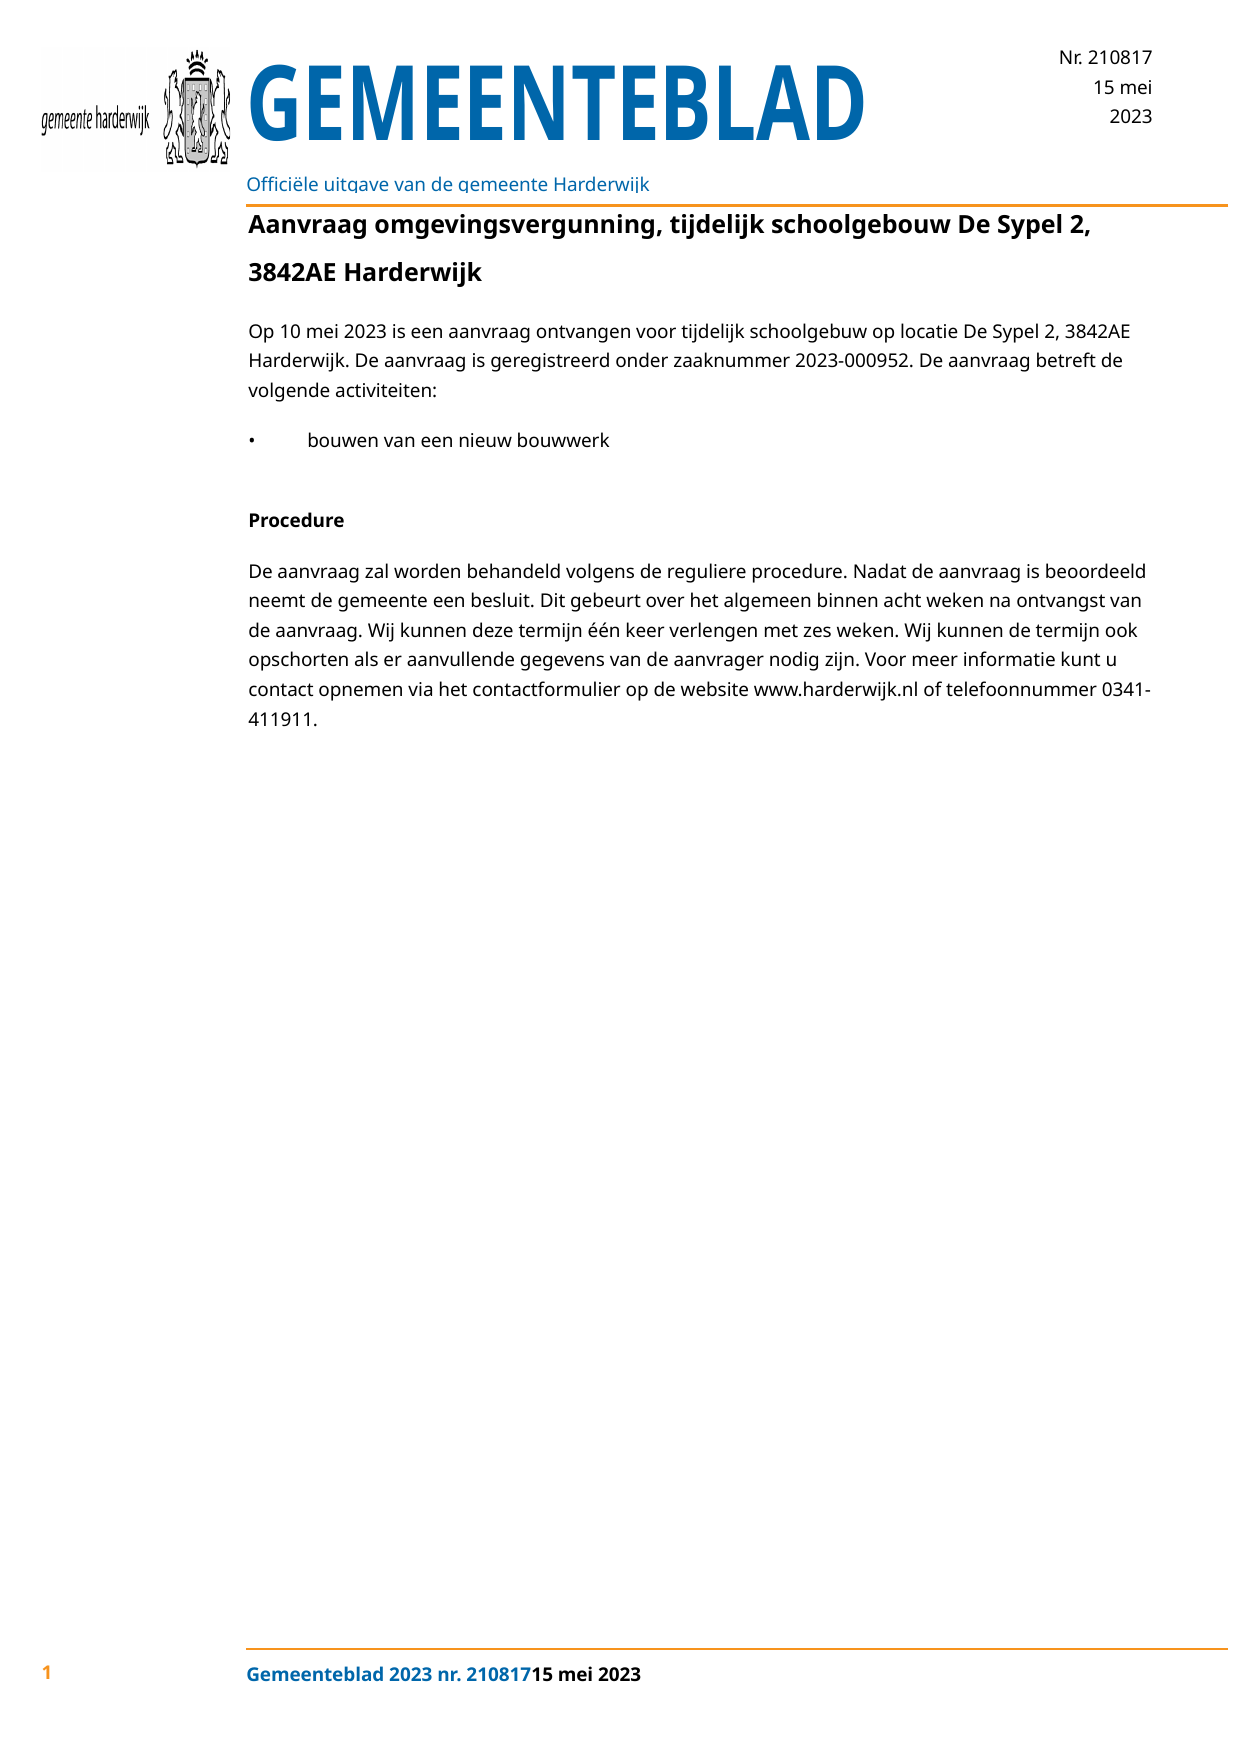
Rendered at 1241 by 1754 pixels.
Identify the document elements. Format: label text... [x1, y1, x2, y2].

list bouwen van een nieuw bouwwerk [248, 427, 1152, 453]
picture [41, 47, 231, 172]
text Aanvraag omgevingsvergunning, tijdelijk schoolgebouw De Sypel 2, 3842AE Harderwijk [248, 207, 1152, 288]
text Procedure [248, 507, 1152, 533]
text De aanvraag zal worden behandeld volgens de reguliere procedure. Nadat de aanvraag is beoordeeld neemt de gemeente een besluit. Dit gebeurt over het algemeen binnen acht weken na ontvangst van de aanvraag. Wij kunnen deze termijn één keer verlengen met zes weken. Wij kunnen de termijn ook opschorten als er aanvullende gegevens van de aanvrager nodig zijn. Voor meer informatie kunt u contact opnemen via het contactformulier op de website www.harderwijk.nl of telefoonnummer 0341-411911. [248, 558, 1152, 732]
text Op 10 mei 2023 is een aanvraag ontvangen voor tijdelijk schoolgebuw op locatie De Sypel 2, 3842AE Harderwijk. De aanvraag is geregistreerd onder zaaknummer 2023-000952. De aanvraag betreft de volgende activiteiten: [248, 318, 1152, 403]
